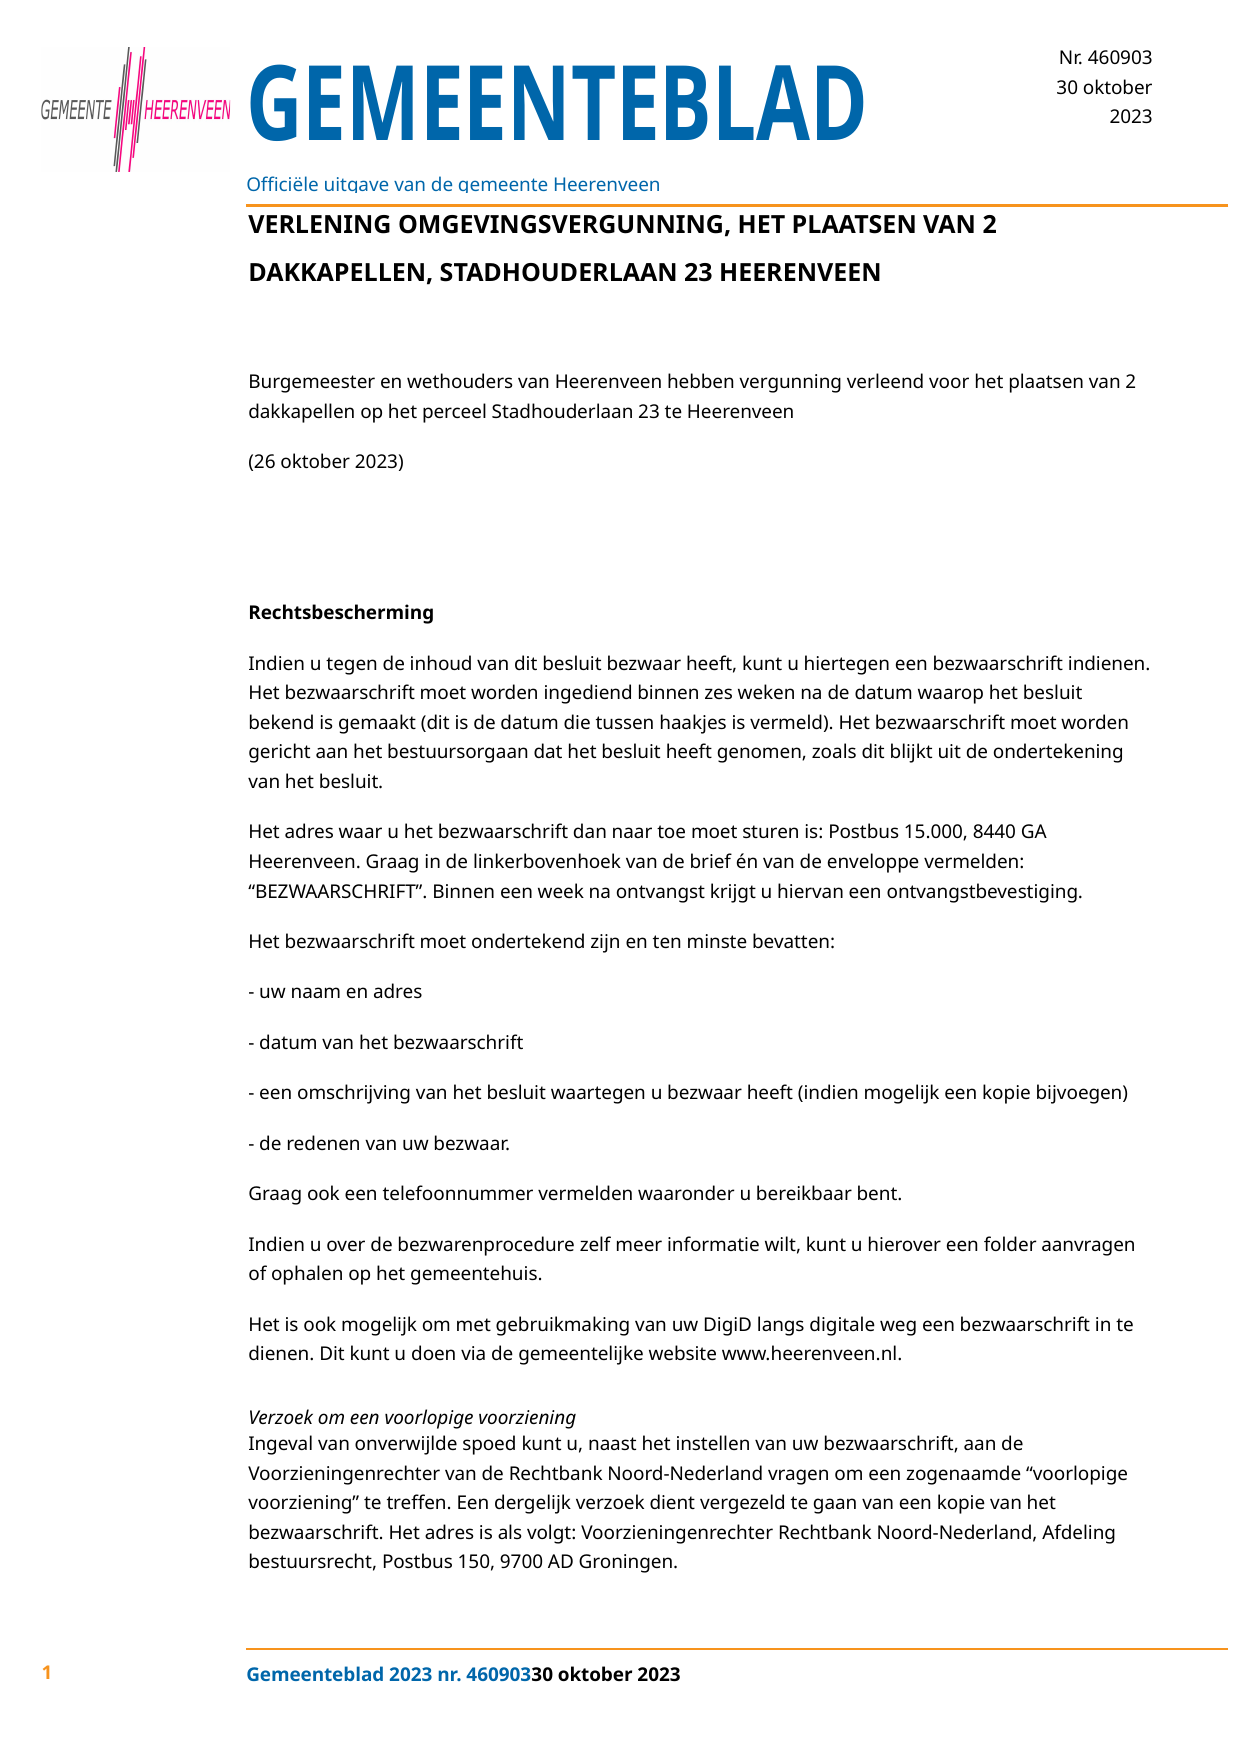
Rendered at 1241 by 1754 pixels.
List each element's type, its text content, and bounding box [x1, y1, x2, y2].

text Rechtsbescherming [248, 599, 1152, 625]
text Indien u over de bezwarenprocedure zelf meer informatie wilt, kunt u hierover een folder aanvragen of ophalen op het gemeentehuis. [248, 1231, 1152, 1286]
text VERLENING OMGEVINGSVERGUNNING, HET PLAATSEN VAN 2 DAKKAPELLEN, STADHOUDERLAAN 23 HEERENVEEN [248, 207, 1152, 288]
text - een omschrijving van het besluit waartegen u bezwaar heeft (indien mogelijk een kopie bijvoegen) [248, 1079, 1152, 1105]
text Het adres waar u het bezwaarschrift dan naar toe moet sturen is: Postbus 15.000, 8440 GA Heerenveen. Graag in de linkerbovenhoek van de brief én van de enveloppe vermelden: “BEZWAARSCHRIFT”. Binnen een week na ontvangst krijgt u hiervan een ontvangstbevestiging. [248, 819, 1152, 904]
text Het is ook mogelijk om met gebruikmaking van uw DigiD langs digitale weg een bezwaarschrift in te dienen. Dit kunt u doen via de gemeentelijke website www.heerenveen.nl. [248, 1311, 1152, 1366]
text - de redenen van uw bezwaar. [248, 1130, 1152, 1156]
text Ingeval van onverwijlde spoed kunt u, naast het instellen van uw bezwaarschrift, aan de Voorzieningenrechter van de Rechtbank Noord-Nederland vragen om een zogenaamde “voorlopige voorziening” te treffen. Een dergelijk verzoek dient vergezeld te gaan van een kopie van het bezwaarschrift. Het adres is als volgt: Voorzieningenrechter Rechtbank Noord-Nederland, Afdeling bestuursrecht, Postbus 150, 9700 AD Groningen. [248, 1430, 1152, 1574]
text Burgemeester en wethouders van Heerenveen hebben vergunning verleend voor het plaatsen van 2 dakkapellen op het perceel Stadhouderlaan 23 te Heerenveen [248, 368, 1152, 424]
picture [41, 47, 231, 172]
text - datum van het bezwaarschrift [248, 1029, 1152, 1055]
text Graag ook een telefoonnummer vermelden waaronder u bereikbaar bent. [248, 1180, 1152, 1206]
text - uw naam en adres [248, 979, 1152, 1004]
text Verzoek om een voorlopige voorziening [248, 1404, 1152, 1430]
text Het bezwaarschrift moet ondertekend zijn en ten minste bevatten: [248, 928, 1152, 954]
text Indien u tegen de inhoud van dit besluit bezwaar heeft, kunt u hiertegen een bezwaarschrift indienen. Het bezwaarschrift moet worden ingediend binnen zes weken na de datum waarop het besluit bekend is gemaakt (dit is de datum die tussen haakjes is vermeld). Het bezwaarschrift moet worden gericht aan het bestuursorgaan dat het besluit heeft genomen, zoals dit blijkt uit de ondertekening van het besluit. [248, 650, 1152, 794]
text (26 oktober 2023) [248, 448, 1152, 474]
